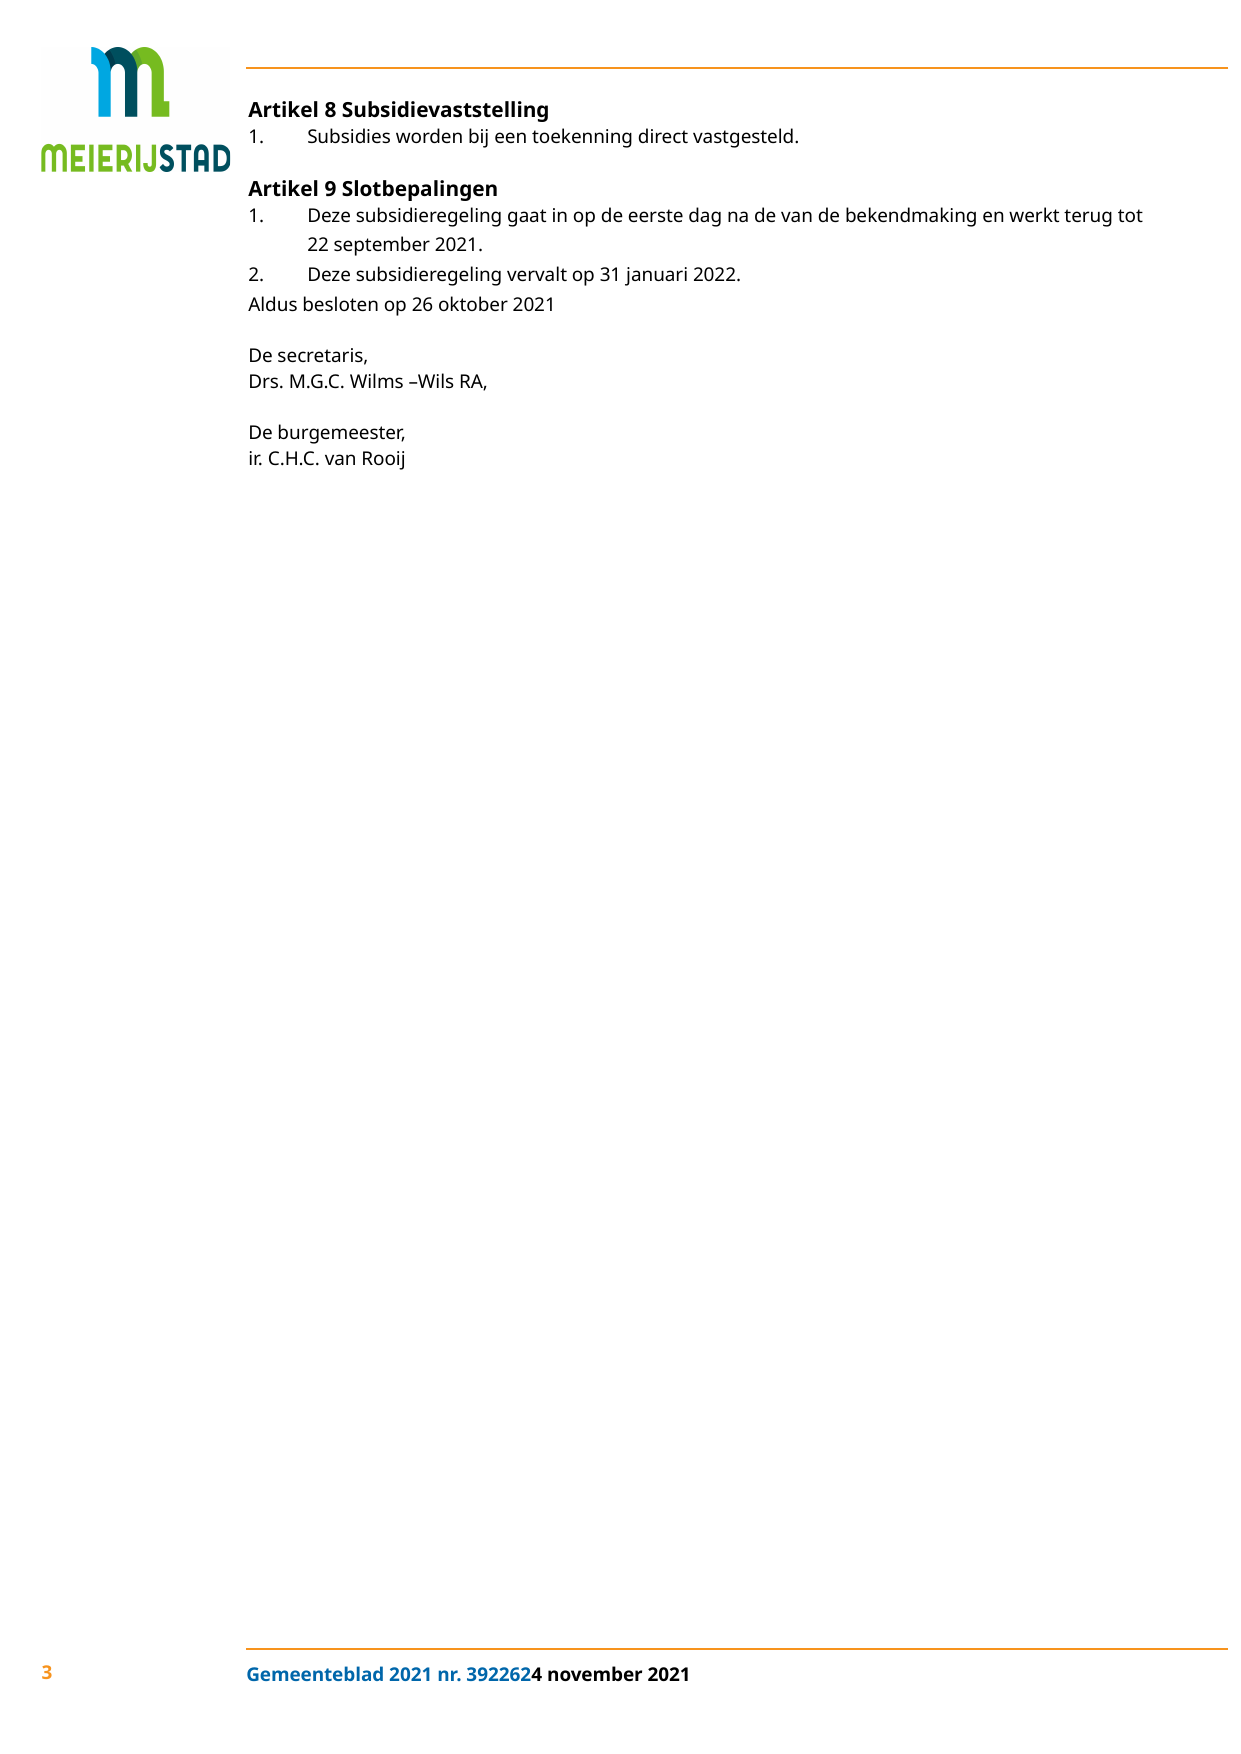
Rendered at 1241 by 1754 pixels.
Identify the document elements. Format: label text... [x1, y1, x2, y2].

picture [41, 47, 231, 172]
text Drs. M.G.C. Wilms –Wils RA, [248, 368, 1152, 394]
list Subsidies worden bij een toekenning direct vastgesteld. [248, 123, 1152, 149]
list Deze subsidieregeling gaat in op de eerste dag na de van de bekendmaking en werkt terug tot 22 september 2021. [248, 202, 1152, 257]
list Deze subsidieregeling vervalt op 31 januari 2022. [248, 261, 1152, 287]
text De burgemeester, [248, 419, 1152, 445]
text De secretaris, [248, 342, 1152, 368]
text Artikel 9 Slotbepalingen [248, 174, 1152, 202]
text ir. C.H.C. van Rooij [248, 445, 1152, 471]
text Aldus besloten op 26 oktober 2021 [248, 291, 1152, 317]
text Artikel 8 Subsidievaststelling [248, 95, 1152, 123]
